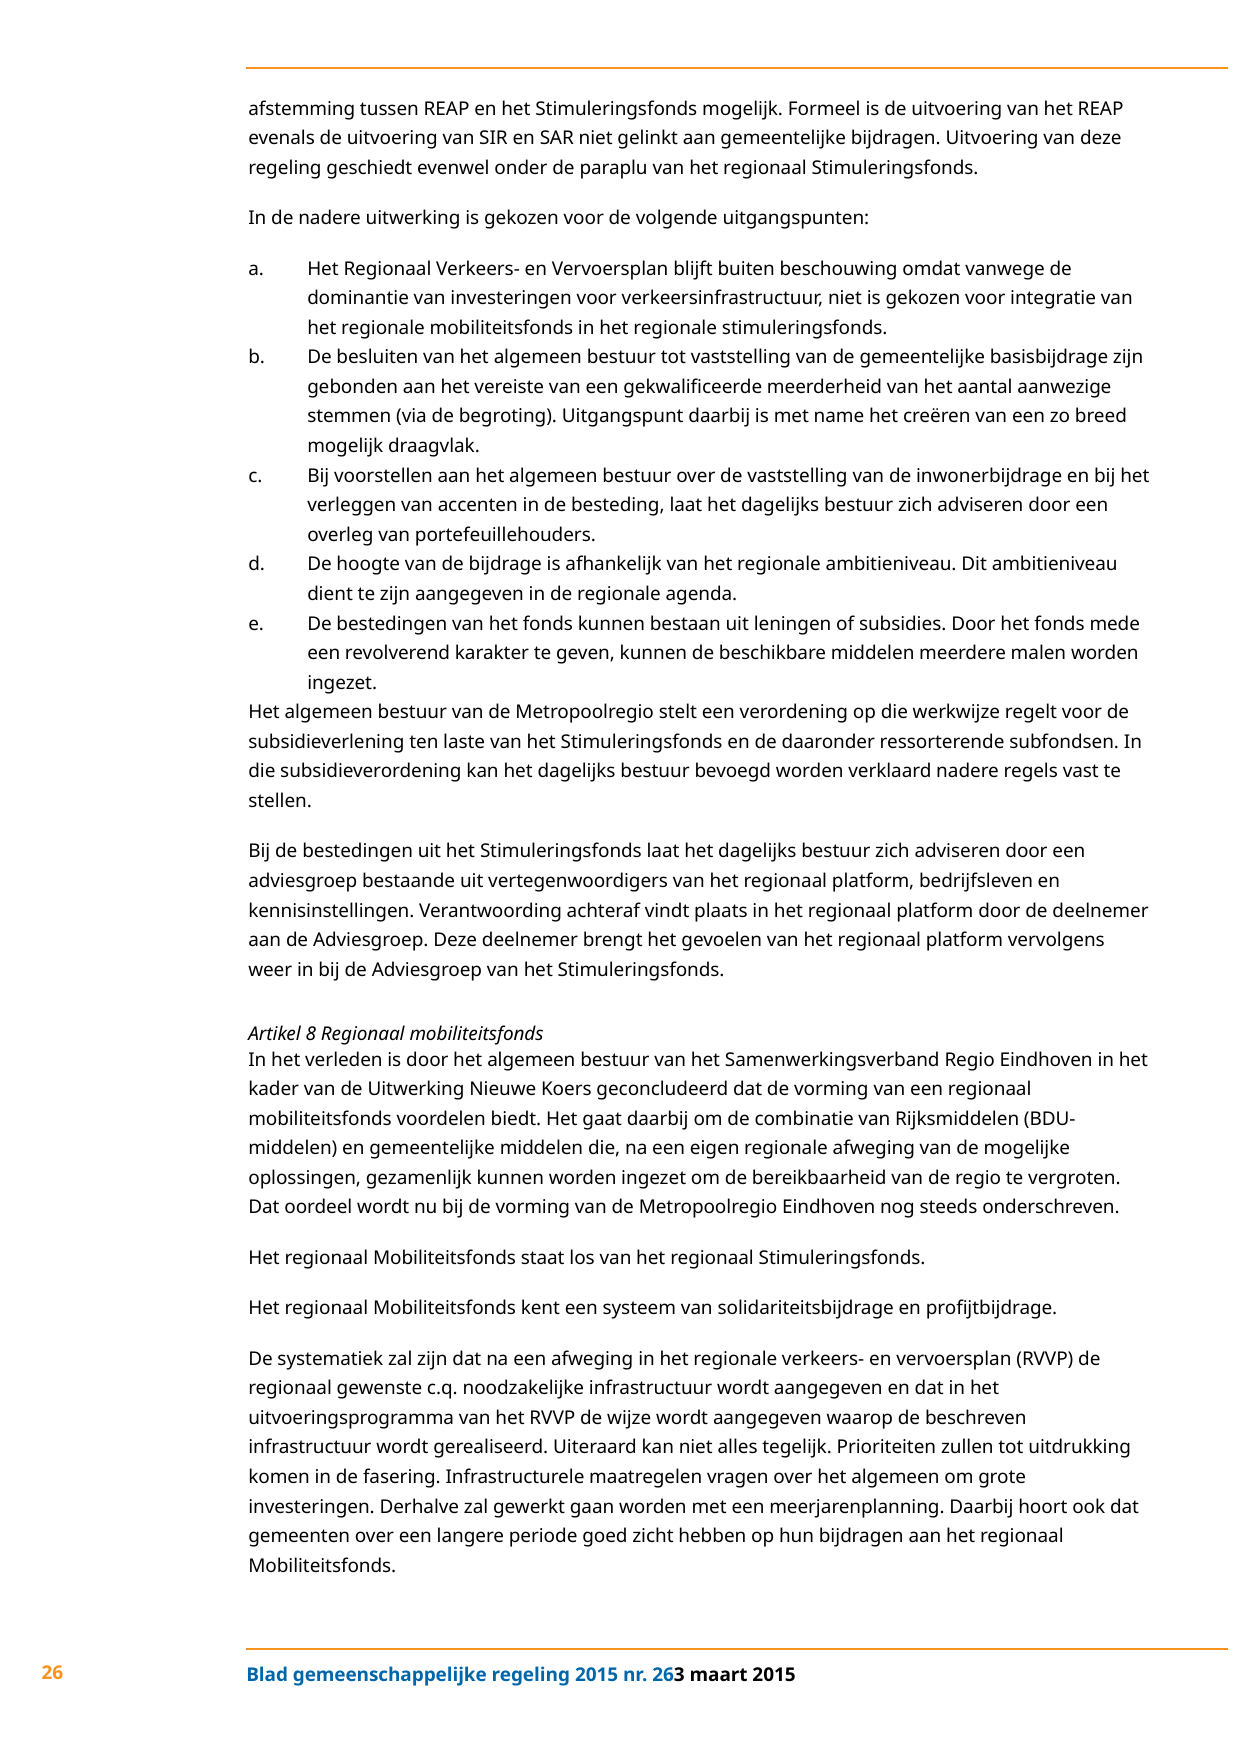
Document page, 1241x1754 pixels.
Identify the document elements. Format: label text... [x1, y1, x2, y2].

picture [41, 47, 231, 172]
list De besluiten van het algemeen bestuur tot vaststelling van de gemeentelijke basisbijdrage zijn gebonden aan het vereiste van een gekwalificeerde meerderheid van het aantal aanwezige stemmen (via de begroting). Uitgangspunt daarbij is met name het creëren van een zo breed mogelijk draagvlak. [248, 343, 1152, 458]
text Het regionaal Mobiliteitsfonds kent een systeem van solidariteitsbijdrage en profijtbijdrage. [248, 1294, 1152, 1320]
list De hoogte van de bijdrage is afhankelijk van het regionale ambitieniveau. Dit ambitieniveau dient te zijn aangegeven in de regionale agenda. [248, 551, 1152, 606]
text Artikel 8 Regionaal mobiliteitsfonds [248, 1020, 1152, 1046]
list De bestedingen van het fonds kunnen bestaan uit leningen of subsidies. Door het fonds mede een revolverend karakter te geven, kunnen de beschikbare middelen meerdere malen worden ingezet. [248, 610, 1152, 695]
list Bij voorstellen aan het algemeen bestuur over de vaststelling van de inwonerbijdrage en bij het verleggen van accenten in de besteding, laat het dagelijks bestuur zich adviseren door een overleg van portefeuillehouders. [248, 462, 1152, 547]
text Het algemeen bestuur van de Metropoolregio stelt een verordening op die werkwijze regelt voor de subsidieverlening ten laste van het Stimuleringsfonds en de daaronder ressorterende subfondsen. In die subsidieverordening kan het dagelijks bestuur bevoegd worden verklaard nadere regels vast te stellen. [248, 698, 1152, 813]
text afstemming tussen REAP en het Stimuleringsfonds mogelijk. Formeel is de uitvoering van het REAP evenals de uitvoering van SIR en SAR niet gelinkt aan gemeentelijke bijdragen. Uitvoering van deze regeling geschiedt evenwel onder de paraplu van het regionaal Stimuleringsfonds. [248, 95, 1152, 180]
list Het Regionaal Verkeers- en Vervoersplan blijft buiten beschouwing omdat vanwege de dominantie van investeringen voor verkeersinfrastructuur, niet is gekozen voor integratie van het regionale mobiliteitsfonds in het regionale stimuleringsfonds. [248, 255, 1152, 340]
text Bij de bestedingen uit het Stimuleringsfonds laat het dagelijks bestuur zich adviseren door een adviesgroep bestaande uit vertegenwoordigers van het regionaal platform, bedrijfsleven en kennisinstellingen. Verantwoording achteraf vindt plaats in het regionaal platform door de deelnemer aan de Adviesgroep. Deze deelnemer brengt het gevoelen van het regionaal platform vervolgens weer in bij de Adviesgroep van het Stimuleringsfonds. [248, 838, 1152, 982]
text In het verleden is door het algemeen bestuur van het Samenwerkingsverband Regio Eindhoven in het kader van de Uitwerking Nieuwe Koers geconcludeerd dat de vorming van een regionaal mobiliteitsfonds voordelen biedt. Het gaat daarbij om de combinatie van Rijksmiddelen (BDU-middelen) en gemeentelijke middelen die, na een eigen regionale afweging van de mogelijke oplossingen, gezamenlijk kunnen worden ingezet om de bereikbaarheid van de regio te vergroten. Dat oordeel wordt nu bij de vorming van de Metropoolregio Eindhoven nog steeds onderschreven. [248, 1046, 1152, 1219]
text De systematiek zal zijn dat na een afweging in het regionale verkeers- en vervoersplan (RVVP) de regionaal gewenste c.q. noodzakelijke infrastructuur wordt aangegeven en dat in het uitvoeringsprogramma van het RVVP de wijze wordt aangegeven waarop de beschreven infrastructuur wordt gerealiseerd. Uiteraard kan niet alles tegelijk. Prioriteiten zullen tot uitdrukking komen in de fasering. Infrastructurele maatregelen vragen over het algemeen om grote investeringen. Derhalve zal gewerkt gaan worden met een meerjarenplanning. Daarbij hoort ook dat gemeenten over een langere periode goed zicht hebben op hun bijdragen aan het regionaal Mobiliteitsfonds. [248, 1345, 1152, 1578]
text In de nadere uitwerking is gekozen voor de volgende uitgangspunten: [248, 204, 1152, 230]
text Het regionaal Mobiliteitsfonds staat los van het regionaal Stimuleringsfonds. [248, 1244, 1152, 1270]
